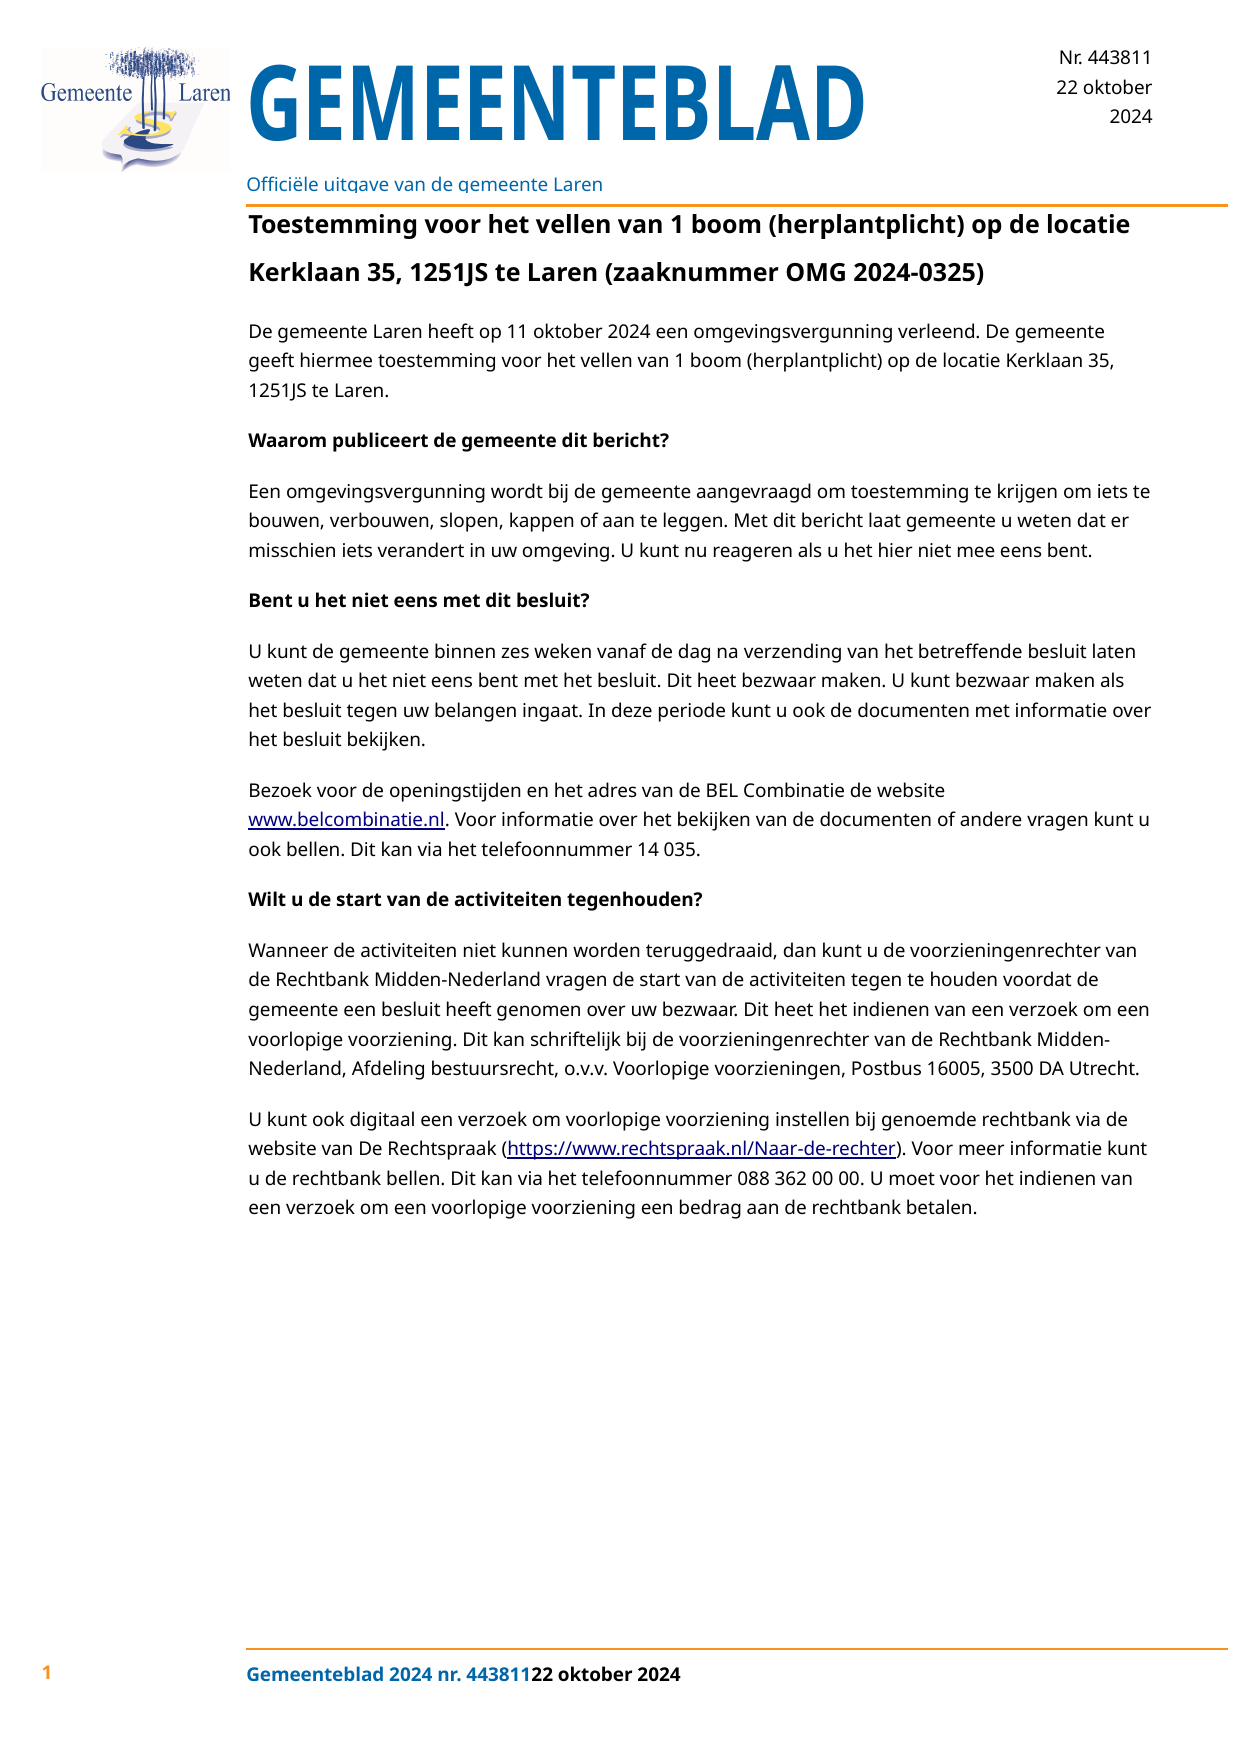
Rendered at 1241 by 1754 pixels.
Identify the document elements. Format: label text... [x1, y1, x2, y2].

text Waarom publiceert de gemeente dit bericht? [248, 427, 1152, 453]
text Bent u het niet eens met dit besluit? [248, 587, 1152, 613]
text De gemeente Laren heeft op 11 oktober 2024 een omgevingsvergunning verleend. De gemeente geeft hiermee toestemming voor het vellen van 1 boom (herplantplicht) op de locatie Kerklaan 35, 1251JS te Laren. [248, 318, 1152, 403]
text U kunt ook digitaal een verzoek om voorlopige voorziening instellen bij genoemde rechtbank via de website van De Rechtspraak (https://www.rechtspraak.nl/Naar-de-rechter). Voor meer informatie kunt u de rechtbank bellen. Dit kan via het telefoonnummer 088 362 00 00. U moet voor het indienen van een verzoek om een voorlopige voorziening een bedrag aan de rechtbank betalen. [248, 1106, 1152, 1220]
text Toestemming voor het vellen van 1 boom (herplantplicht) op de locatie Kerklaan 35, 1251JS te Laren (zaaknummer OMG 2024-0325) [248, 207, 1152, 288]
text Een omgevingsvergunning wordt bij de gemeente aangevraagd om toestemming te krijgen om iets te bouwen, verbouwen, slopen, kappen of aan te leggen. Met dit bericht laat gemeente u weten dat er misschien iets verandert in uw omgeving. U kunt nu reageren als u het hier niet mee eens bent. [248, 478, 1152, 563]
text Bezoek voor de openingstijden en het adres van de BEL Combinatie de website www.belcombinatie.nl. Voor informatie over het bekijken van de documenten of andere vragen kunt u ook bellen. Dit kan via het telefoonnummer 14 035. [248, 777, 1152, 862]
picture [41, 47, 231, 172]
text Wanneer de activiteiten niet kunnen worden teruggedraaid, dan kunt u de voorzieningenrechter van de Rechtbank Midden-Nederland vragen de start van de activiteiten tegen te houden voordat de gemeente een besluit heeft genomen over uw bezwaar. Dit heet het indienen van een verzoek om een voorlopige voorziening. Dit kan schriftelijk bij de voorzieningenrechter van de Rechtbank Midden-Nederland, Afdeling bestuursrecht, o.v.v. Voorlopige voorzieningen, Postbus 16005, 3500 DA Utrecht. [248, 937, 1152, 1081]
text U kunt de gemeente binnen zes weken vanaf de dag na verzending van het betreffende besluit laten weten dat u het niet eens bent met het besluit. Dit heet bezwaar maken. U kunt bezwaar maken als het besluit tegen uw belangen ingaat. In deze periode kunt u ook de documenten met informatie over het besluit bekijken. [248, 638, 1152, 752]
text Wilt u de start van de activiteiten tegenhouden? [248, 887, 1152, 912]
